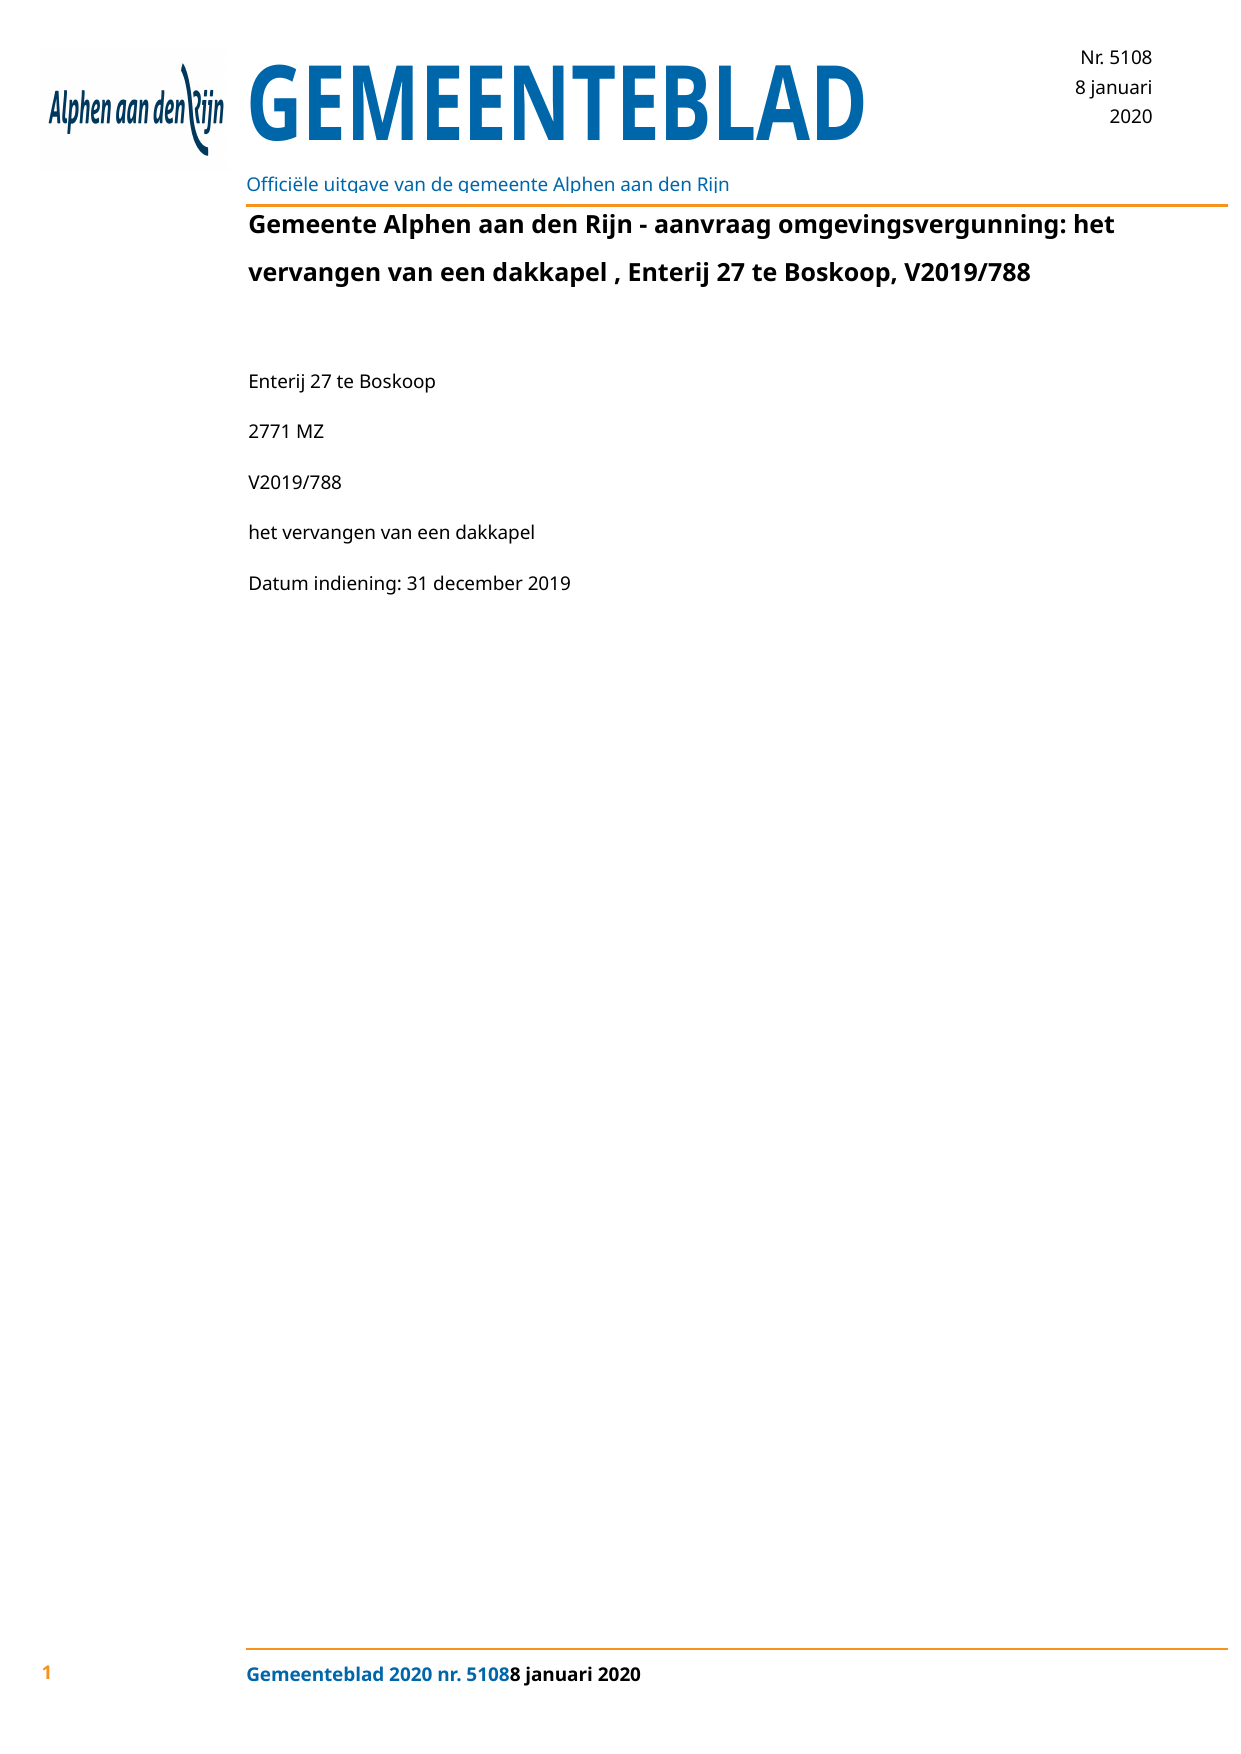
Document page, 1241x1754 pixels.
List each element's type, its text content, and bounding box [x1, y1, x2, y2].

picture [41, 47, 231, 172]
text V2019/788 [248, 469, 1152, 495]
text Enterij 27 te Boskoop [248, 368, 1152, 394]
text 2771 MZ [248, 419, 1152, 444]
text het vervangen van een dakkapel [248, 519, 1152, 545]
text Datum indiening: 31 december 2019 [248, 570, 1152, 596]
text Gemeente Alphen aan den Rijn - aanvraag omgevingsvergunning: het vervangen van een dakkapel , Enterij 27 te Boskoop, V2019/788 [248, 207, 1152, 288]
